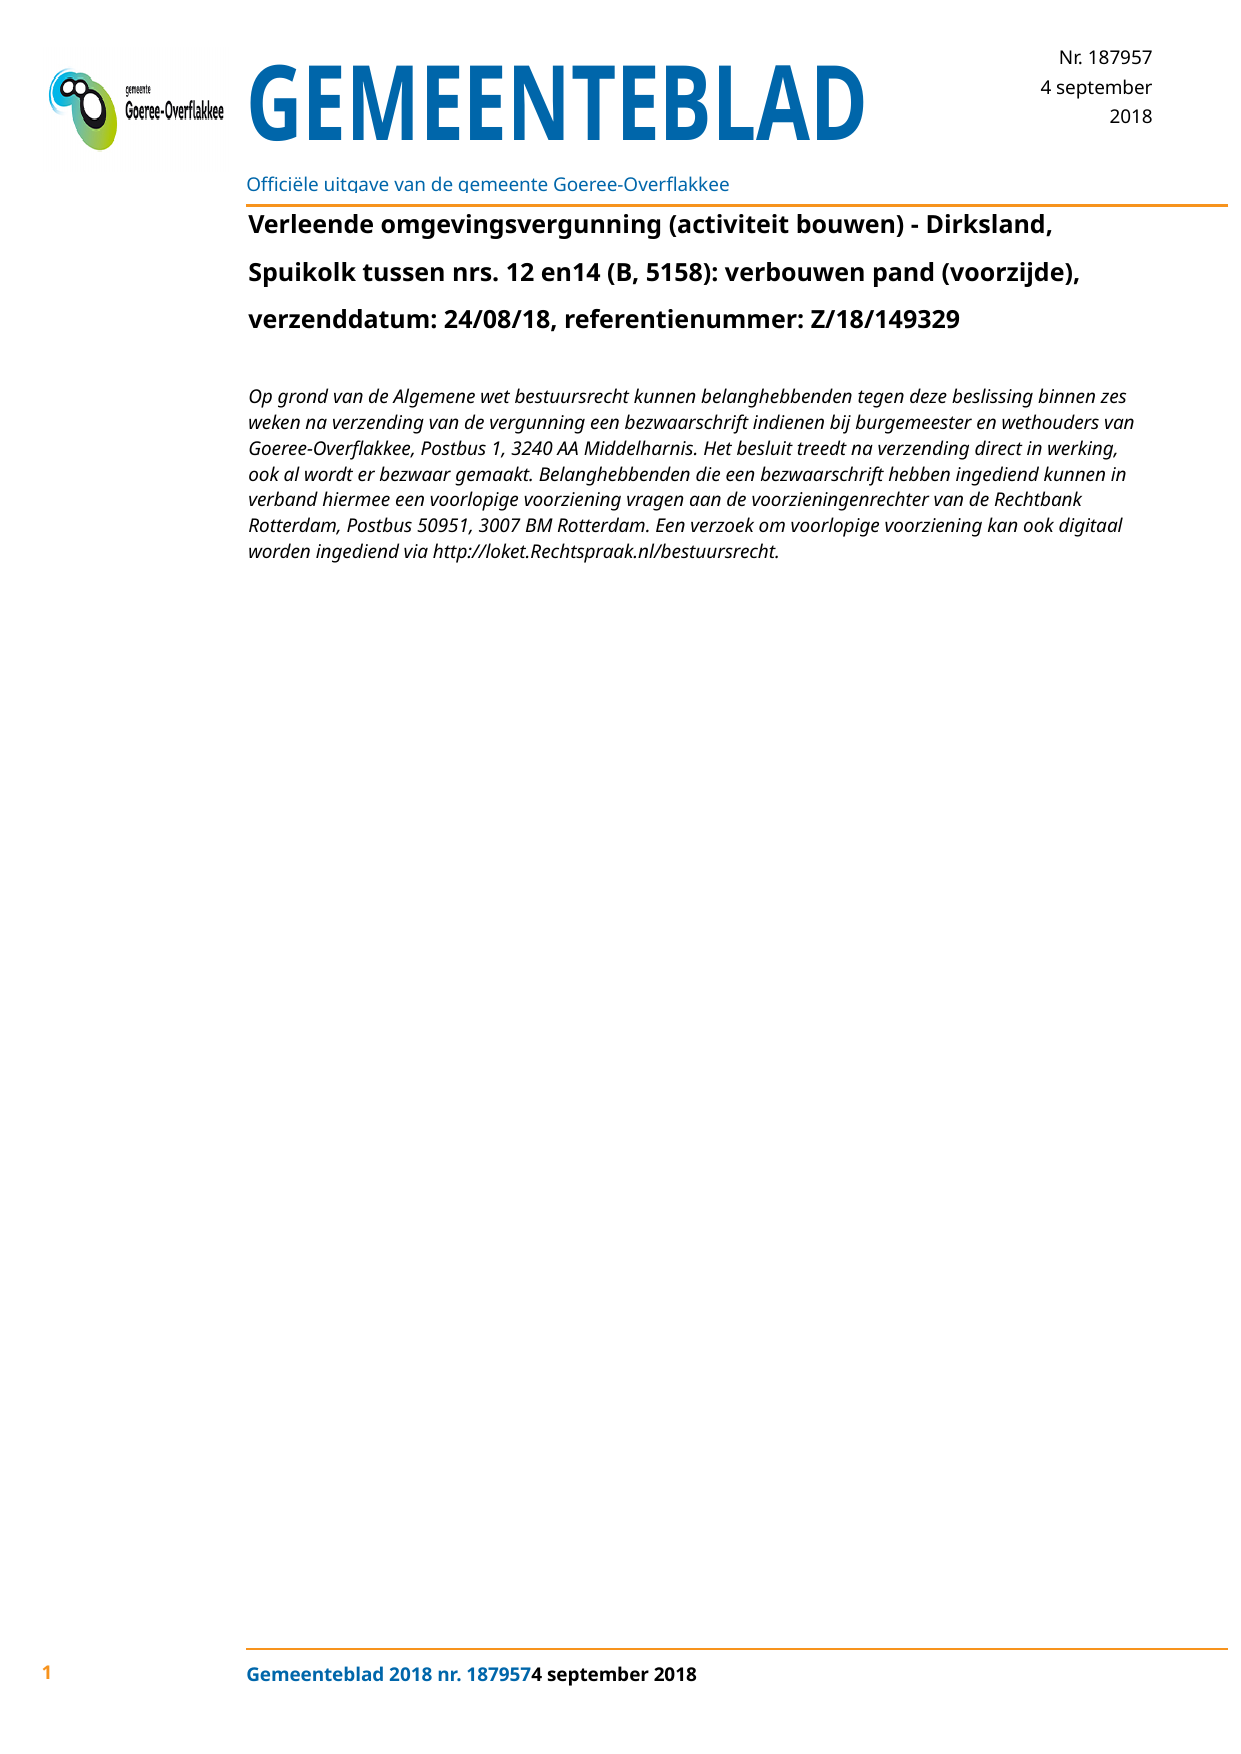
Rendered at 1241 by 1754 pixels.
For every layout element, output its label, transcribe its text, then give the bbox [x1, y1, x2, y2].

text Verleende omgevingsvergunning (activiteit bouwen) - Dirksland, Spuikolk tussen nrs. 12 en14 (B, 5158): verbouwen pand (voorzijde), verzenddatum: 24/08/18, referentienummer: Z/18/149329 [248, 207, 1152, 336]
picture [41, 47, 231, 172]
text Op grond van de Algemene wet bestuursrecht kunnen belanghebbenden tegen deze beslissing binnen zes weken na verzending van de vergunning een bezwaarschrift indienen bij burgemeester en wethouders van Goeree-Overflakkee, Postbus 1, 3240 AA Middelharnis. Het besluit treedt na verzending direct in werking, ook al wordt er bezwaar gemaakt. Belanghebbenden die een bezwaarschrift hebben ingediend kunnen in verband hiermee een voorlopige voorziening vragen aan de voorzieningenrechter van de Rechtbank Rotterdam, Postbus 50951, 3007 BM Rotterdam. Een verzoek om voorlopige voorziening kan ook digitaal worden ingediend via http://loket.Rechtspraak.nl/bestuursrecht. [248, 384, 1152, 564]
